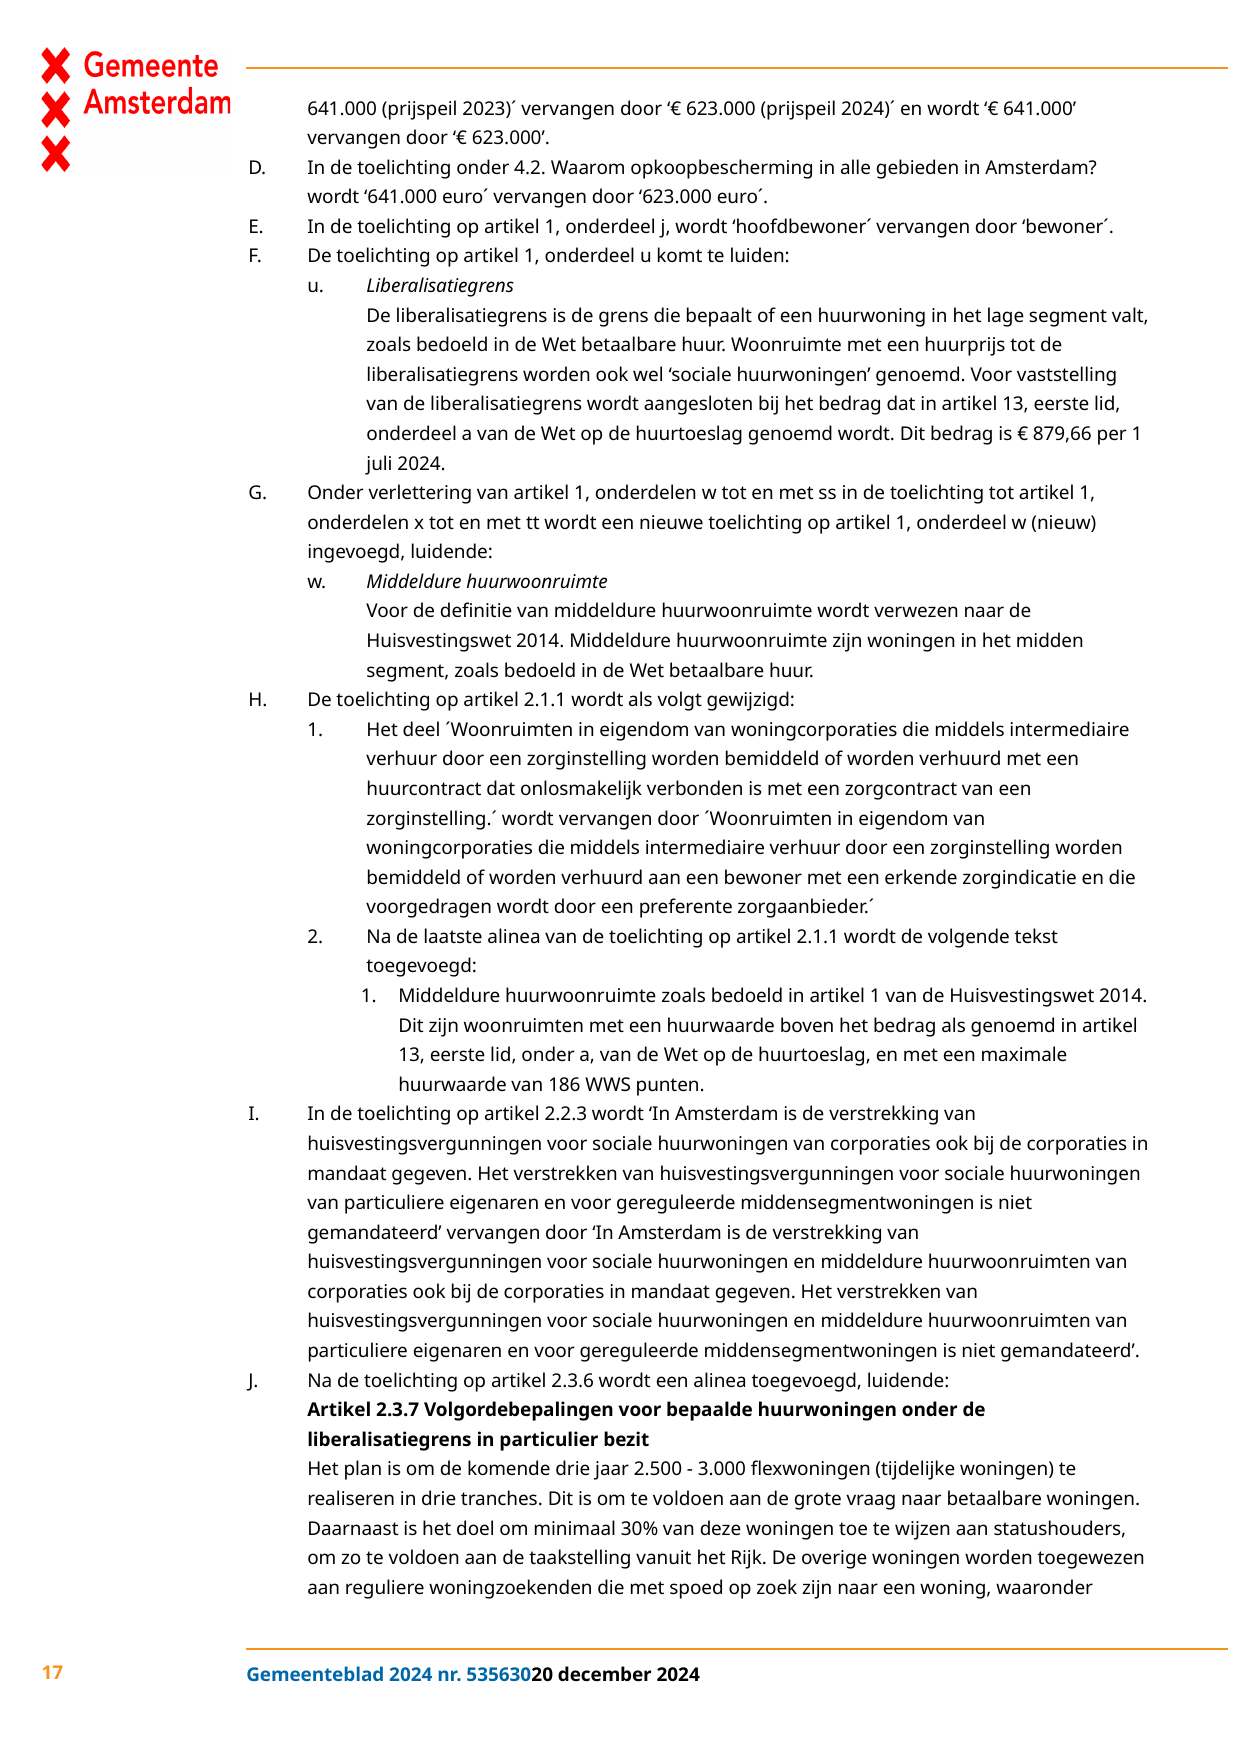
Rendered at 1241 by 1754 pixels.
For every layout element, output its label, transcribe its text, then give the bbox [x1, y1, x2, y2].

list De toelichting op artikel 1, onderdeel u komt te luiden: [248, 243, 1152, 268]
list 641.000 (prijspeil 2023)´ vervangen door ‘€ 623.000 (prijspeil 2024)´ en wordt ‘€ 641.000’ vervangen door ‘€ 623.000’. [248, 95, 1152, 150]
list In de toelichting op artikel 1, onderdeel j, wordt ‘hoofdbewoner´ vervangen door ‘bewoner´. [248, 213, 1152, 239]
list Artikel 2.3.7 Volgordebepalingen voor bepaalde huurwoningen onder de liberalisatiegrens in particulier bezit [248, 1396, 1152, 1452]
list Middeldure huurwoonruimte [307, 568, 1152, 594]
list Middeldure huurwoonruimte zoals bedoeld in artikel 1 van de Huisvestingswet 2014. Dit zijn woonruimten met een huurwaarde boven het bedrag als genoemd in artikel 13, eerste lid, onder a, van de Wet op de huurtoeslag, en met een maximale huurwaarde van 186 WWS punten. [361, 982, 1152, 1097]
list In de toelichting op artikel 2.2.3 wordt ‘In Amsterdam is de verstrekking van huisvestingsvergunningen voor sociale huurwoningen van corporaties ook bij de corporaties in mandaat gegeven. Het verstrekken van huisvestingsvergunningen voor sociale huurwoningen van particuliere eigenaren en voor gereguleerde middensegmentwoningen is niet gemandateerd’ vervangen door ‘In Amsterdam is de verstrekking van huisvestingsvergunningen voor sociale huurwoningen en middeldure huurwoonruimten van corporaties ook bij de corporaties in mandaat gegeven. Het verstrekken van huisvestingsvergunningen voor sociale huurwoningen en middeldure huurwoonruimten van particuliere eigenaren en voor gereguleerde middensegmentwoningen is niet gemandateerd’. [248, 1101, 1152, 1363]
list Liberalisatiegrens [307, 272, 1152, 298]
list De liberalisatiegrens is de grens die bepaalt of een huurwoning in het lage segment valt, zoals bedoeld in de Wet betaalbare huur. Woonruimte met een huurprijs tot de liberalisatiegrens worden ook wel ‘sociale huurwoningen’ genoemd. Voor vaststelling van de liberalisatiegrens wordt aangesloten bij het bedrag dat in artikel 13, eerste lid, onderdeel a van de Wet op de huurtoeslag genoemd wordt. Dit bedrag is € 879,66 per 1 juli 2024. [307, 302, 1152, 476]
list Het plan is om de komende drie jaar 2.500 - 3.000 flexwoningen (tijdelijke woningen) te realiseren in drie tranches. Dit is om te voldoen aan de grote vraag naar betaalbare woningen. Daarnaast is het doel om minimaal 30% van deze woningen toe te wijzen aan statushouders, om zo te voldoen aan de taakstelling vanuit het Rijk. De overige woningen worden toegewezen aan reguliere woningzoekenden die met spoed op zoek zijn naar een woning, waaronder [248, 1456, 1152, 1600]
list In de toelichting onder 4.2. Waarom opkoopbescherming in alle gebieden in Amsterdam? wordt ‘641.000 euro´ vervangen door ‘623.000 euro´. [248, 154, 1152, 209]
list Onder verlettering van artikel 1, onderdelen w tot en met ss in de toelichting tot artikel 1, onderdelen x tot en met tt wordt een nieuwe toelichting op artikel 1, onderdeel w (nieuw) ingevoegd, luidende: [248, 479, 1152, 564]
list De toelichting op artikel 2.1.1 wordt als volgt gewijzigd: [248, 686, 1152, 712]
list Het deel ´Woonruimten in eigendom van woningcorporaties die middels intermediaire verhuur door een zorginstelling worden bemiddeld of worden verhuurd met een huurcontract dat onlosmakelijk verbonden is met een zorgcontract van een zorginstelling.´ wordt vervangen door ´Woonruimten in eigendom van woningcorporaties die middels intermediaire verhuur door een zorginstelling worden bemiddeld of worden verhuurd aan een bewoner met een erkende zorgindicatie en die voorgedragen wordt door een preferente zorgaanbieder.´ [307, 716, 1152, 919]
list Na de toelichting op artikel 2.3.6 wordt een alinea toegevoegd, luidende: [248, 1367, 1152, 1393]
picture [41, 47, 231, 172]
list Na de laatste alinea van de toelichting op artikel 2.1.1 wordt de volgende tekst toegevoegd: [307, 923, 1152, 978]
list Voor de definitie van middeldure huurwoonruimte wordt verwezen naar de Huisvestingswet 2014. Middeldure huurwoonruimte zijn woningen in het midden segment, zoals bedoeld in de Wet betaalbare huur. [307, 598, 1152, 683]
